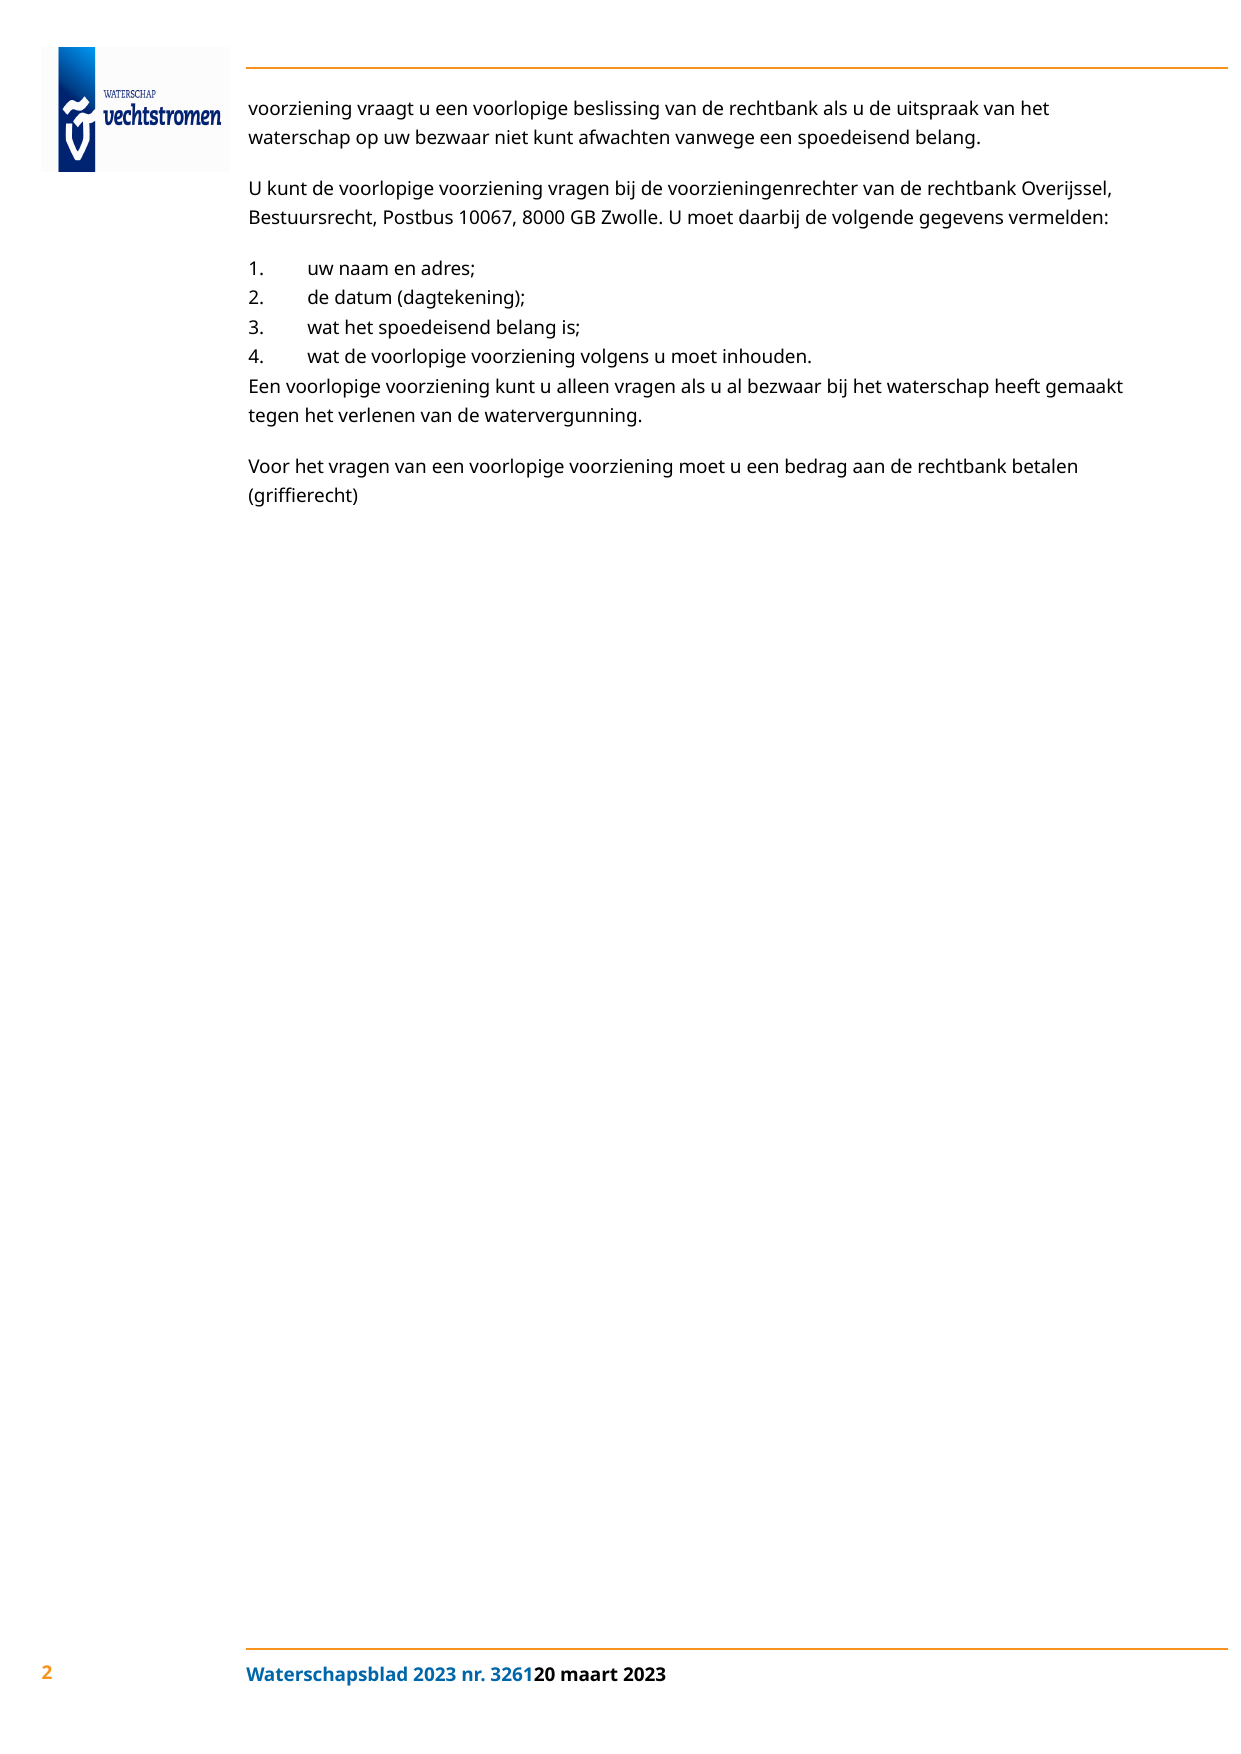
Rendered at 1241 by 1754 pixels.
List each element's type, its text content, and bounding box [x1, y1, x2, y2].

picture [41, 47, 231, 172]
list uw naam en adres; [248, 255, 1152, 281]
text Een voorlopige voorziening kunt u alleen vragen als u al bezwaar bij het waterschap heeft gemaakt tegen het verlenen van de watervergunning. [248, 373, 1152, 428]
list wat de voorlopige voorziening volgens u moet inhouden. [248, 343, 1152, 369]
list de datum (dagtekening); [248, 284, 1152, 310]
text voorziening vraagt u een voorlopige beslissing van de rechtbank als u de uitspraak van het waterschap op uw bezwaar niet kunt afwachten vanwege een spoedeisend belang. [248, 95, 1152, 150]
list wat het spoedeisend belang is; [248, 314, 1152, 340]
text Voor het vragen van een voorlopige voorziening moet u een bedrag aan de rechtbank betalen (griffierecht) [248, 453, 1152, 508]
text U kunt de voorlopige voorziening vragen bij de voorzieningenrechter van de rechtbank Overijssel, Bestuursrecht, Postbus 10067, 8000 GB Zwolle. U moet daarbij de volgende gegevens vermelden: [248, 175, 1152, 230]
